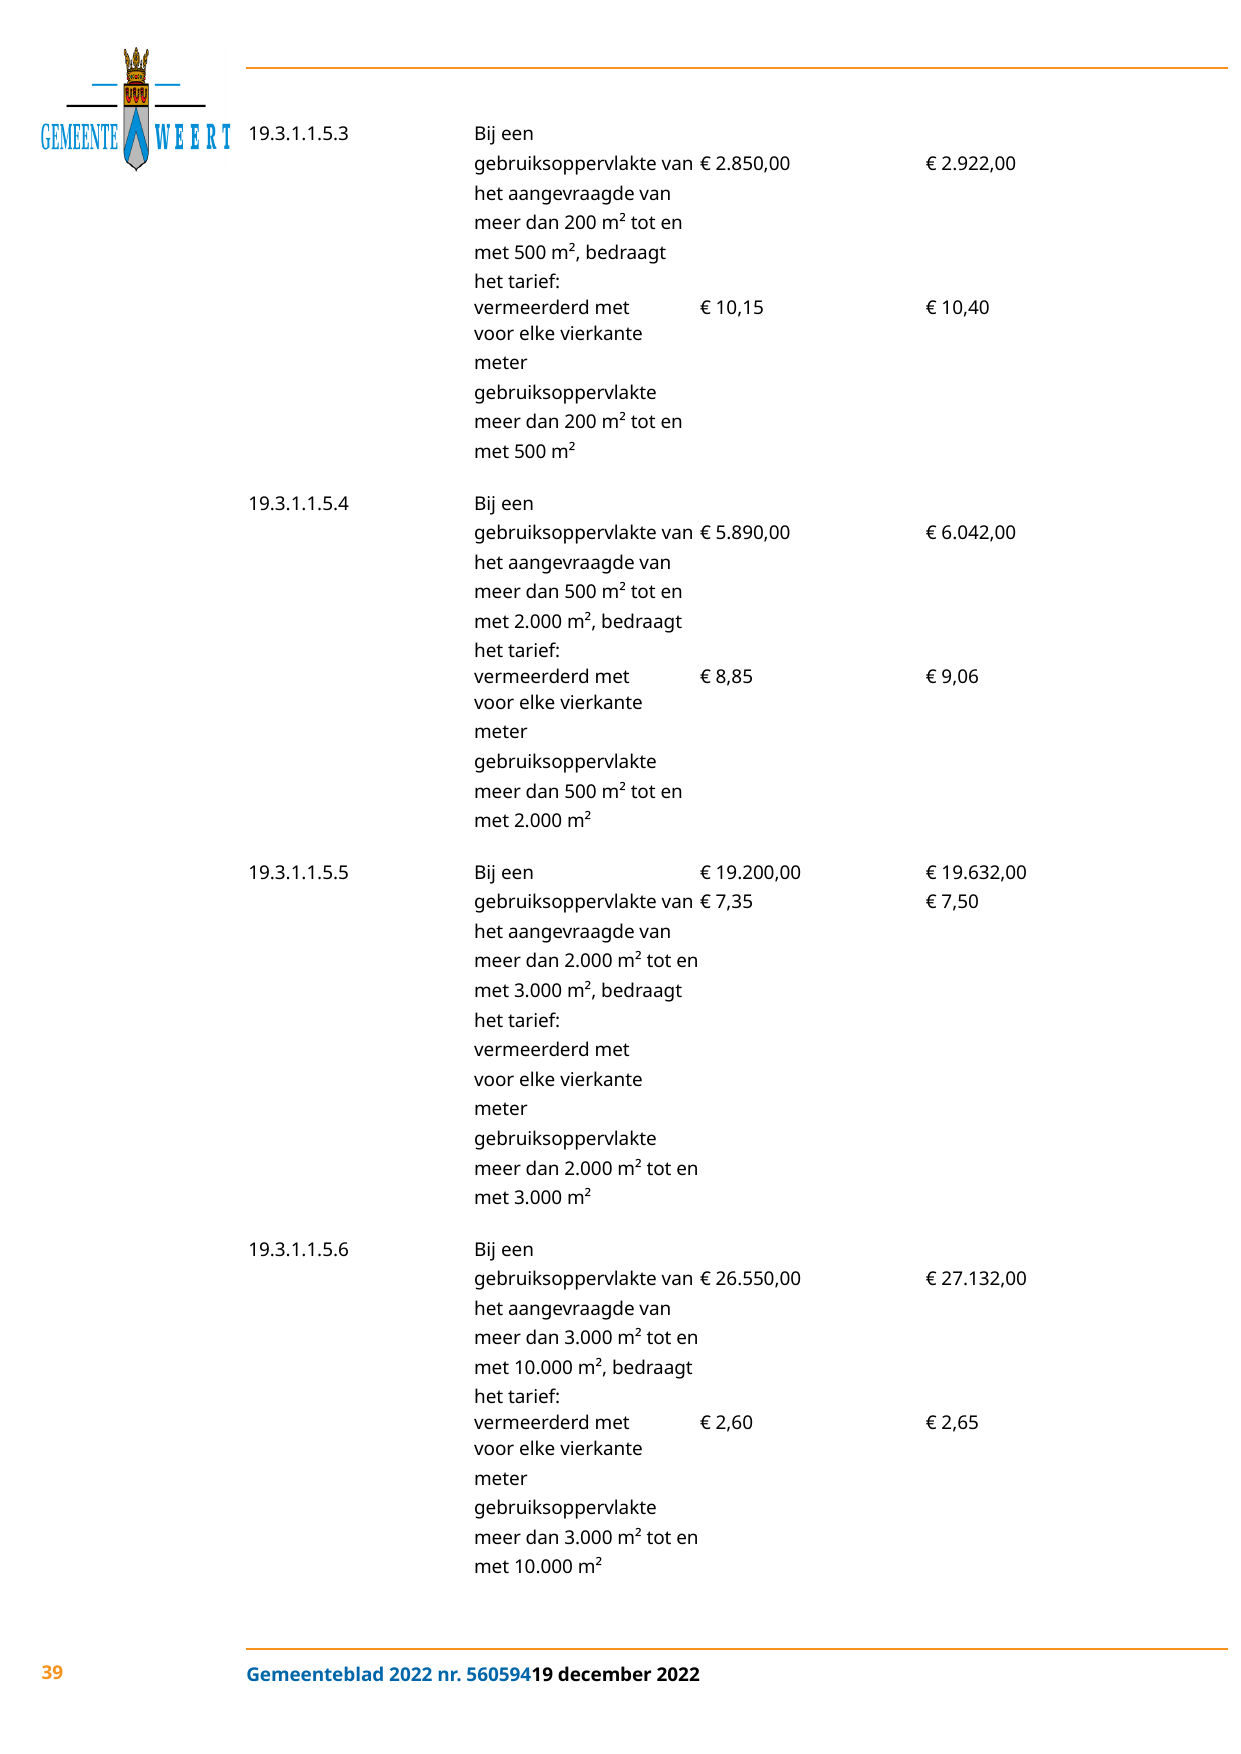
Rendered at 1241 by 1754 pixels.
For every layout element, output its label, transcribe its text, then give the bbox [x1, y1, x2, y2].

table_cell 19.3.1.1.5.3 [248, 121, 474, 294]
table_cell € 2.850,00 [700, 121, 926, 294]
table_cell [248, 320, 474, 464]
table_cell voor elke vierkante meter gebruiksoppervlakte meer dan 200 m² tot en met 500 m² [474, 320, 700, 464]
table_cell € 2,65 [926, 1409, 1152, 1435]
picture [41, 47, 231, 172]
table_cell € 27.132,00 [926, 1236, 1152, 1409]
table_cell € 5.890,00 [700, 490, 926, 663]
table_cell [700, 95, 926, 121]
table_cell [926, 320, 1152, 464]
table_cell vermeerderd met [474, 294, 700, 320]
table_cell [474, 1579, 700, 1605]
table_cell [248, 464, 474, 490]
table_cell € 2,60 [700, 1409, 926, 1435]
table_cell [700, 689, 926, 833]
table_cell [474, 1210, 700, 1236]
table_cell 19.3.1.1.5.4 [248, 490, 474, 663]
table_cell [248, 689, 474, 833]
table_cell [700, 1579, 926, 1605]
table_cell Bij een gebruiksoppervlakte van het aangevraagde van meer dan 200 m² tot en met 500 m², bedraagt het tarief: [474, 121, 700, 294]
table_cell € 9,06 [926, 663, 1152, 689]
table_cell [248, 1409, 474, 1435]
table_cell [926, 1579, 1152, 1605]
table_cell € 19.200,00 € 7,35 [700, 859, 926, 1210]
table_cell Bij een gebruiksoppervlakte van het aangevraagde van meer dan 2.000 m² tot en met 3.000 m², bedraagt het tarief: vermeerderd met voor elke vierkante meter gebruiksoppervlakte meer dan 2.000 m² tot en met 3.000 m² [474, 859, 700, 1210]
table_cell vermeerderd met [474, 1409, 700, 1435]
table_cell voor elke vierkante meter gebruiksoppervlakte meer dan 3.000 m² tot en met 10.000 m² [474, 1435, 700, 1579]
table_cell € 2.922,00 [926, 121, 1152, 294]
table_cell Bij een gebruiksoppervlakte van het aangevraagde van meer dan 500 m² tot en met 2.000 m², bedraagt het tarief: [474, 490, 700, 663]
table_cell € 8,85 [700, 663, 926, 689]
table_cell [248, 294, 474, 320]
table_cell [700, 320, 926, 464]
table_cell vermeerderd met [474, 663, 700, 689]
table_cell voor elke vierkante meter gebruiksoppervlakte meer dan 500 m² tot en met 2.000 m² [474, 689, 700, 833]
table_cell [926, 95, 1152, 121]
table_cell [248, 1210, 474, 1236]
table_cell [700, 1435, 926, 1579]
table_cell [926, 1435, 1152, 1579]
table_cell [926, 464, 1152, 490]
table_cell 19.3.1.1.5.5 [248, 859, 474, 1210]
table_cell [248, 833, 474, 859]
table_cell 19.3.1.1.5.6 [248, 1236, 474, 1409]
table_cell [926, 1210, 1152, 1236]
table_cell € 10,15 [700, 294, 926, 320]
table_cell [926, 689, 1152, 833]
table_cell [248, 663, 474, 689]
table_cell [926, 833, 1152, 859]
table_cell € 10,40 [926, 294, 1152, 320]
table_cell [248, 1435, 474, 1579]
table_cell [700, 833, 926, 859]
table_cell [700, 464, 926, 490]
table_cell [248, 1579, 474, 1605]
table_cell € 26.550,00 [700, 1236, 926, 1409]
table_cell [474, 464, 700, 490]
table_cell [248, 95, 474, 121]
table_cell [474, 95, 700, 121]
table_cell € 6.042,00 [926, 490, 1152, 663]
table_cell € 19.632,00 € 7,50 [926, 859, 1152, 1210]
table_cell Bij een gebruiksoppervlakte van het aangevraagde van meer dan 3.000 m² tot en met 10.000 m², bedraagt het tarief: [474, 1236, 700, 1409]
table_cell [474, 833, 700, 859]
table_cell [700, 1210, 926, 1236]
